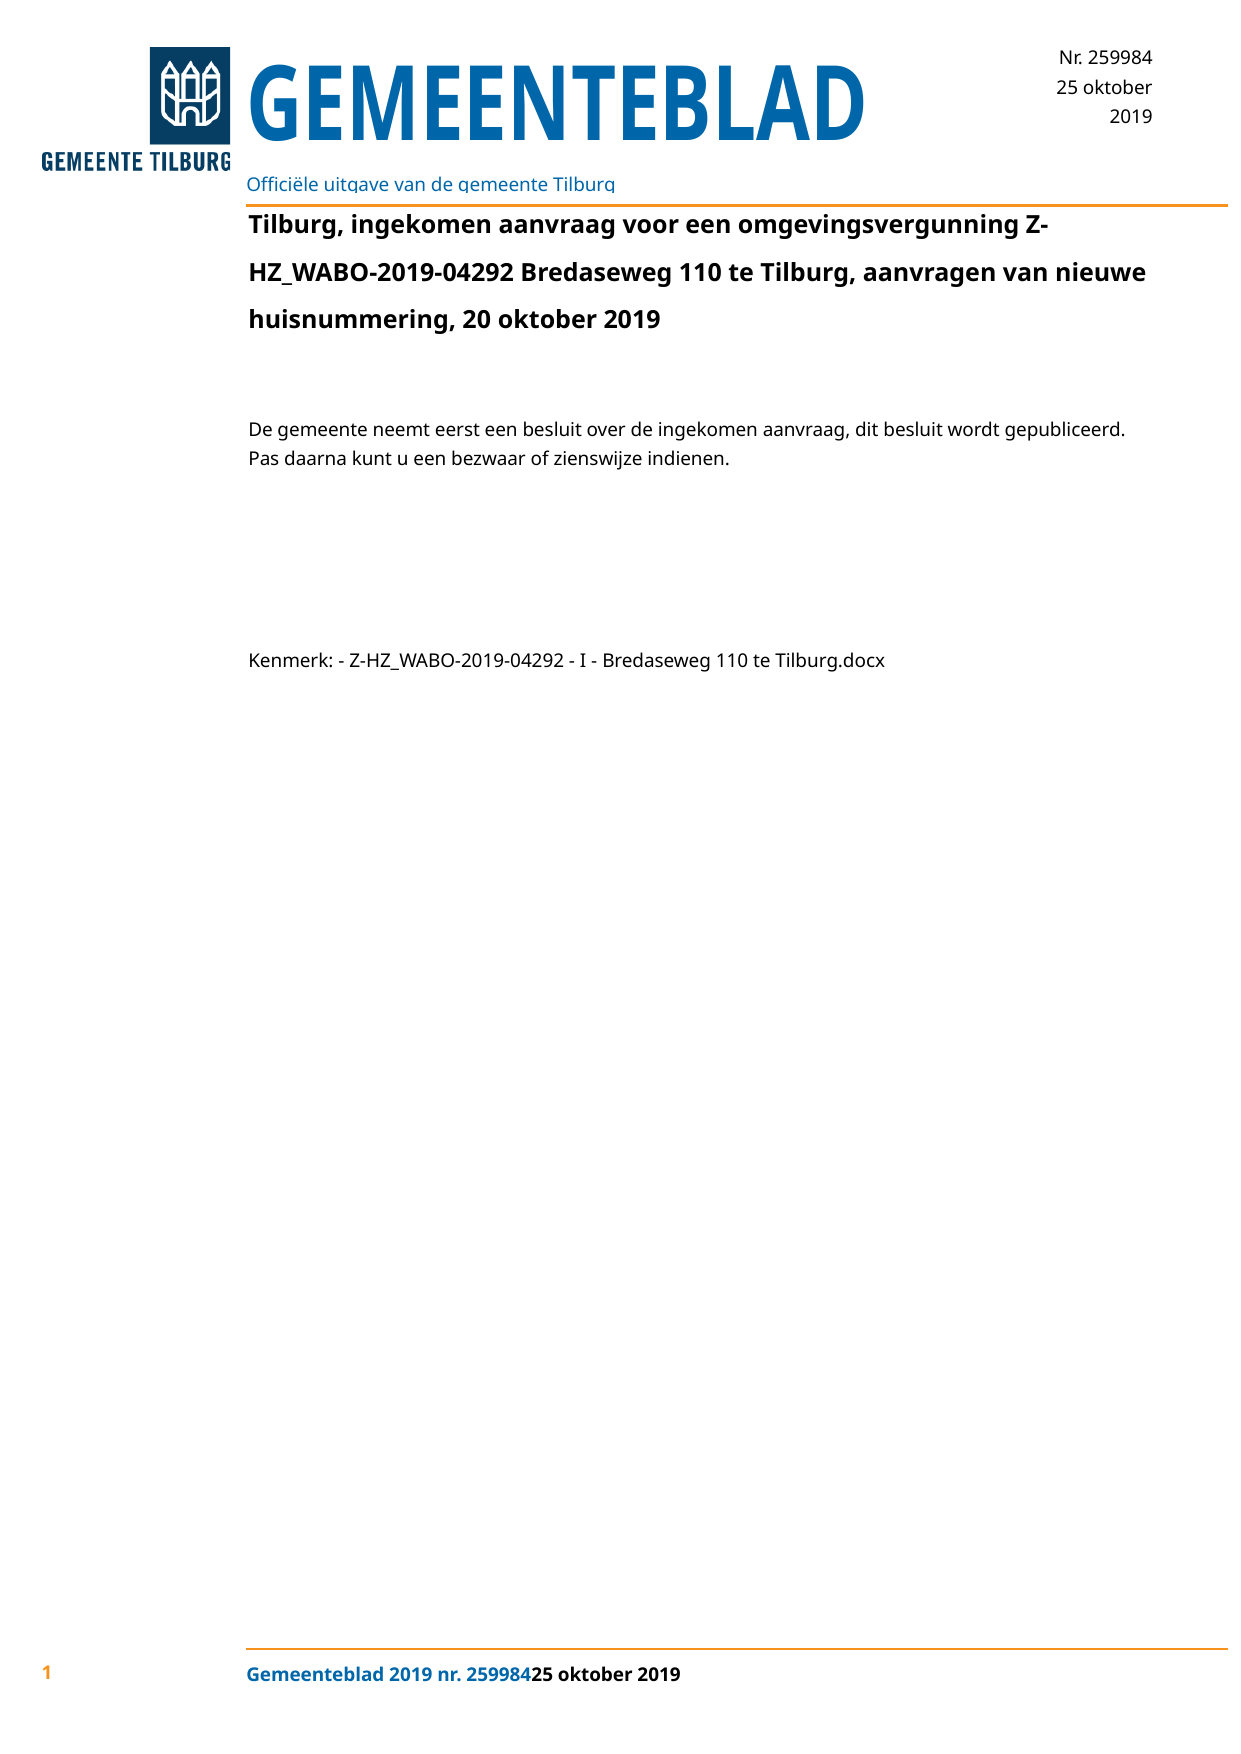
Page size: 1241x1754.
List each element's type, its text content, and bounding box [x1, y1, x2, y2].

text Kenmerk: - Z-HZ_WABO-2019-04292 - I - Bredaseweg 110 te Tilburg.docx [248, 647, 1152, 673]
text Tilburg, ingekomen aanvraag voor een omgevingsvergunning Z-HZ_WABO-2019-04292 Bredaseweg 110 te Tilburg, aanvragen van nieuwe huisnummering, 20 oktober 2019 [248, 207, 1152, 336]
picture [41, 47, 231, 172]
text De gemeente neemt eerst een besluit over de ingekomen aanvraag, dit besluit wordt gepubliceerd. Pas daarna kunt u een bezwaar of zienswijze indienen. [248, 416, 1152, 471]
